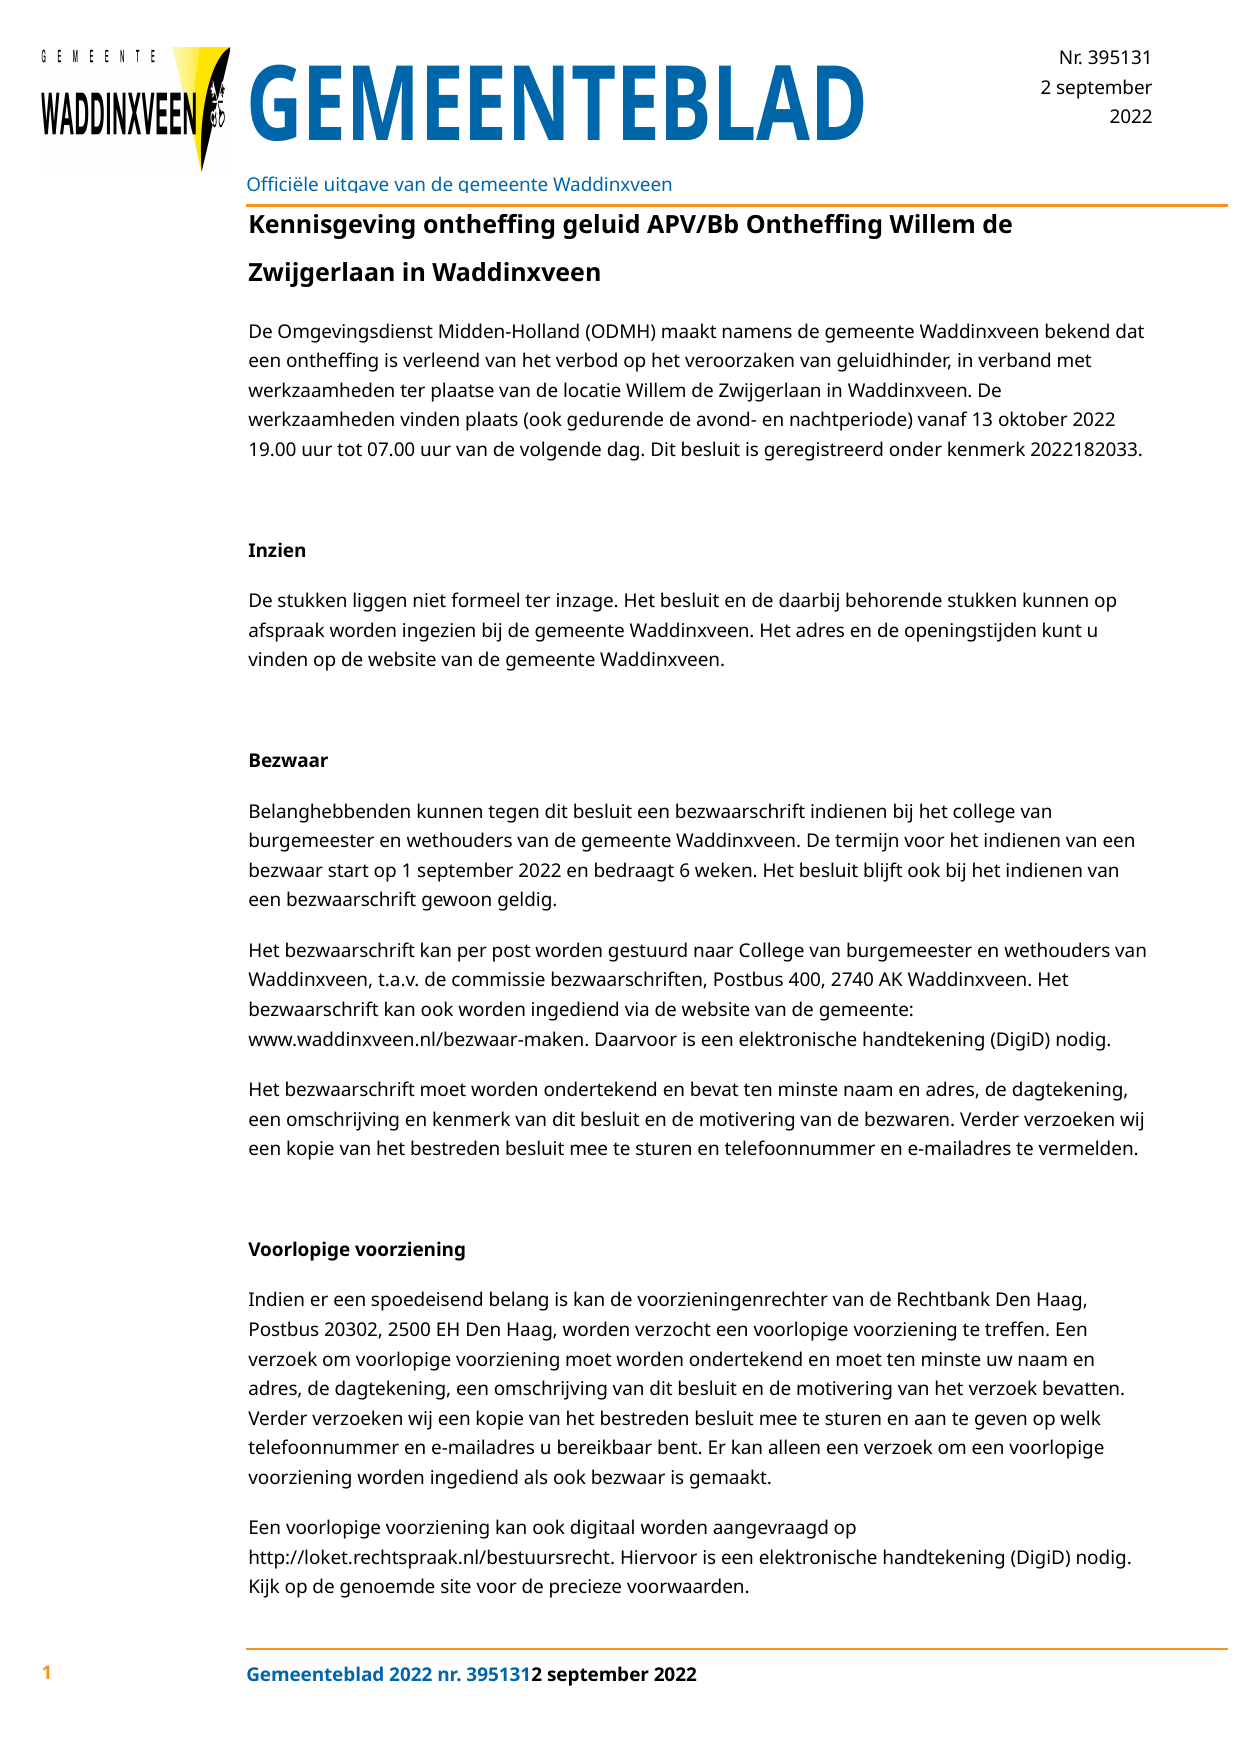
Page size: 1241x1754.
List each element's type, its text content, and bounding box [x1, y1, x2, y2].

text Een voorlopige voorziening kan ook digitaal worden aangevraagd op http://loket.rechtspraak.nl/bestuursrecht. Hiervoor is een elektronische handtekening (DigiD) nodig. Kijk op de genoemde site voor de precieze voorwaarden. [248, 1514, 1152, 1599]
text Inzien [248, 537, 1152, 563]
text Voorlopige voorziening [248, 1236, 1152, 1262]
text De Omgevingsdienst Midden-Holland (ODMH) maakt namens de gemeente Waddinxveen bekend dat een ontheffing is verleend van het verbod op het veroorzaken van geluidhinder, in verband met werkzaamheden ter plaatse van de locatie Willem de Zwijgerlaan in Waddinxveen. De werkzaamheden vinden plaats (ook gedurende de avond- en nachtperiode) vanaf 13 oktober 2022 19.00 uur tot 07.00 uur van de volgende dag. Dit besluit is geregistreerd onder kenmerk 2022182033. [248, 318, 1152, 462]
text De stukken liggen niet formeel ter inzage. Het besluit en de daarbij behorende stukken kunnen op afspraak worden ingezien bij de gemeente Waddinxveen. Het adres en de openingstijden kunt u vinden op de website van de gemeente Waddinxveen. [248, 587, 1152, 672]
text Het bezwaarschrift moet worden ondertekend en bevat ten minste naam en adres, de dagtekening, een omschrijving en kenmerk van dit besluit en de motivering van de bezwaren. Verder verzoeken wij een kopie van het bestreden besluit mee te sturen en telefoonnummer en e-mailadres te vermelden. [248, 1076, 1152, 1161]
text Indien er een spoedeisend belang is kan de voorzieningenrechter van de Rechtbank Den Haag, Postbus 20302, 2500 EH Den Haag, worden verzocht een voorlopige voorziening te treffen. Een verzoek om voorlopige voorziening moet worden ondertekend en moet ten minste uw naam en adres, de dagtekening, een omschrijving van dit besluit en de motivering van het verzoek bevatten. Verder verzoeken wij een kopie van het bestreden besluit mee te sturen en aan te geven op welk telefoonnummer en e-mailadres u bereikbaar bent. Er kan alleen een verzoek om een voorlopige voorziening worden ingediend als ook bezwaar is gemaakt. [248, 1287, 1152, 1490]
text Bezwaar [248, 747, 1152, 773]
text Kennisgeving ontheffing geluid APV/Bb Ontheffing Willem de Zwijgerlaan in Waddinxveen [248, 207, 1152, 288]
text Het bezwaarschrift kan per post worden gestuurd naar College van burgemeester en wethouders van Waddinxveen, t.a.v. de commissie bezwaarschriften, Postbus 400, 2740 AK Waddinxveen. Het bezwaarschrift kan ook worden ingediend via de website van de gemeente: www.waddinxveen.nl/bezwaar-maken. Daarvoor is een elektronische handtekening (DigiD) nodig. [248, 937, 1152, 1052]
text Belanghebbenden kunnen tegen dit besluit een bezwaarschrift indienen bij het college van burgemeester en wethouders van de gemeente Waddinxveen. De termijn voor het indienen van een bezwaar start op 1 september 2022 en bedraagt 6 weken. Het besluit blijft ook bij het indienen van een bezwaarschrift gewoon geldig. [248, 798, 1152, 912]
picture [41, 47, 231, 172]
